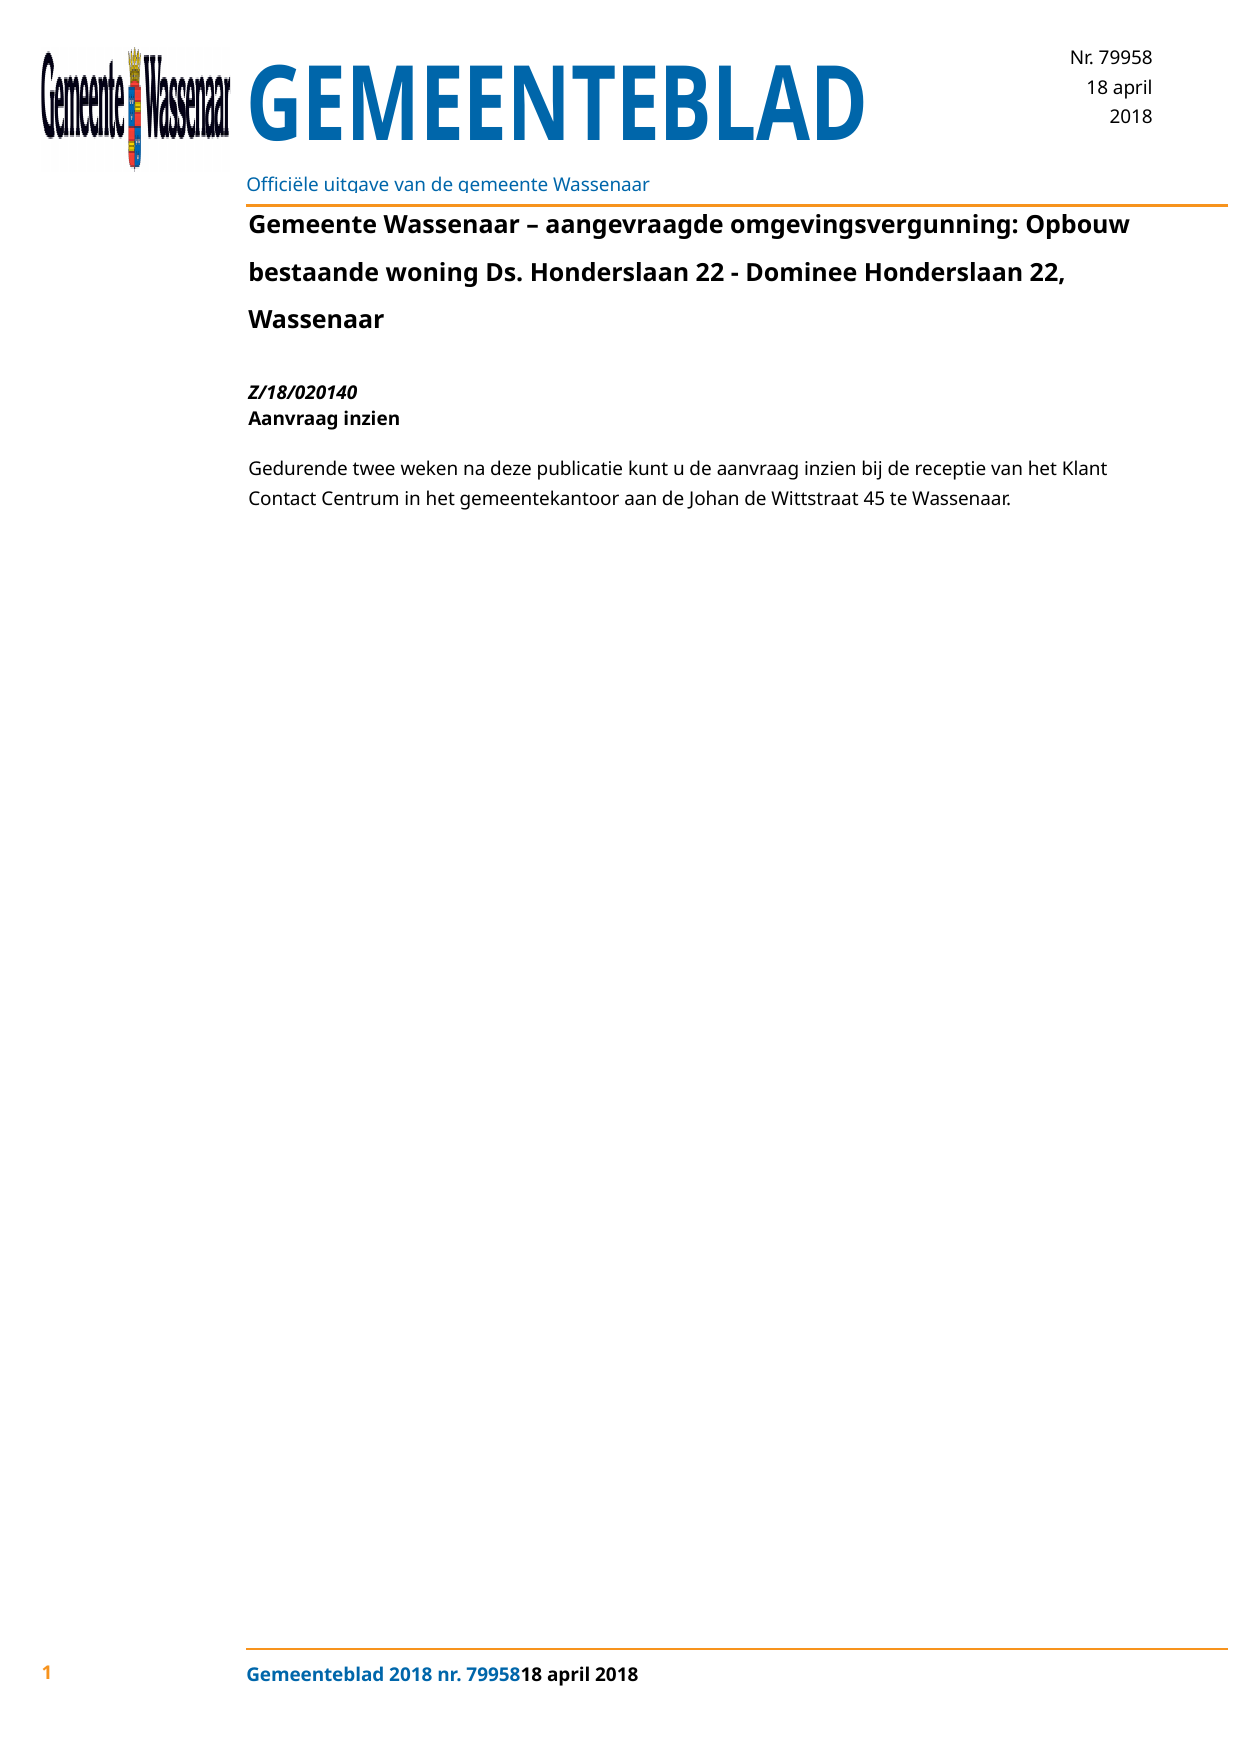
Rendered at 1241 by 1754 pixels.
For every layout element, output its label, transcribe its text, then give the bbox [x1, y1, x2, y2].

picture [41, 47, 231, 172]
text Aanvraag inzien [248, 405, 1152, 431]
text Gedurende twee weken na deze publicatie kunt u de aanvraag inzien bij de receptie van het Klant Contact Centrum in het gemeentekantoor aan de Johan de Wittstraat 45 te Wassenaar. [248, 455, 1152, 511]
text Gemeente Wassenaar – aangevraagde omgevingsvergunning: Opbouw bestaande woning Ds. Honderslaan 22 - Dominee Honderslaan 22, Wassenaar [248, 207, 1152, 336]
text Z/18/020140 [248, 379, 1152, 405]
